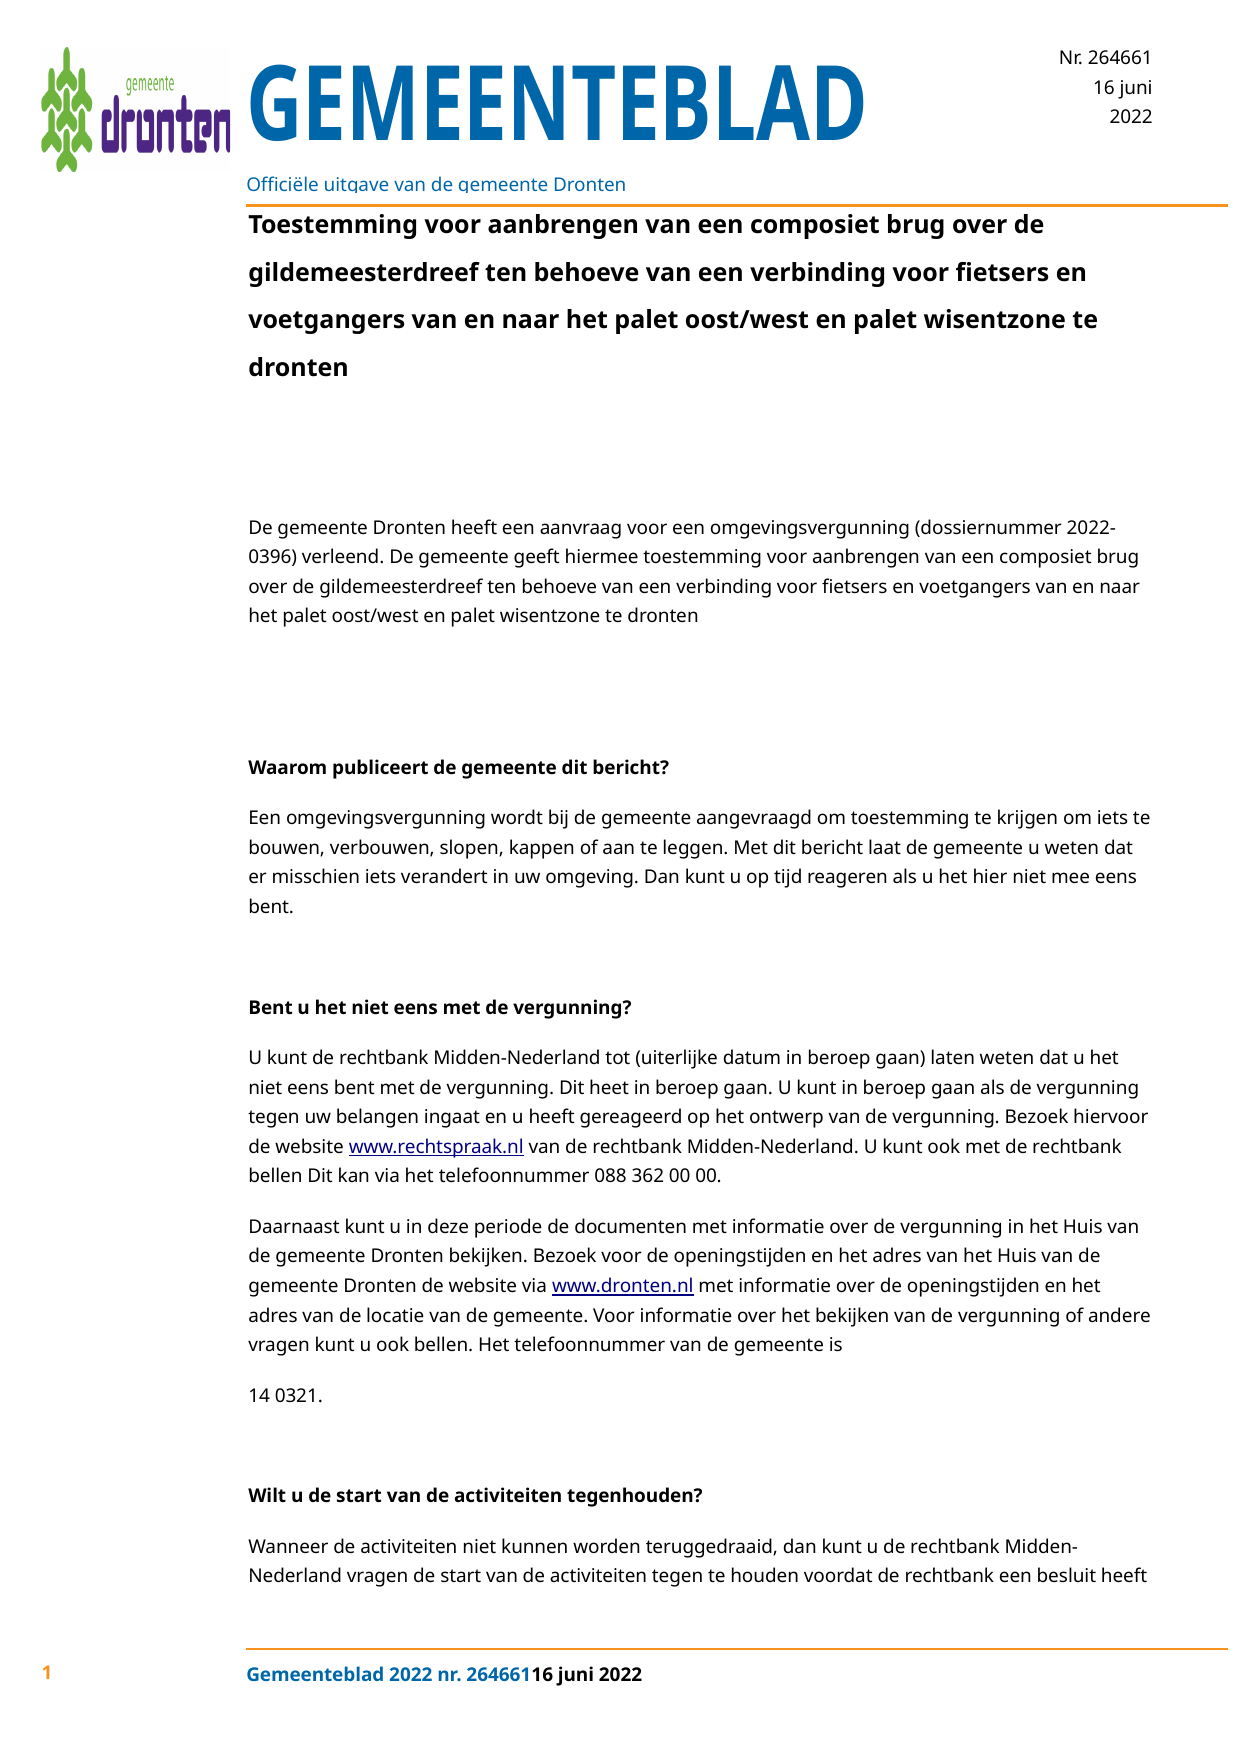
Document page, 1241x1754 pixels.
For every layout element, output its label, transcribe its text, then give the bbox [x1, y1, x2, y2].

text De gemeente Dronten heeft een aanvraag voor een omgevingsvergunning (dossiernummer 2022-0396) verleend. De gemeente geeft hiermee toestemming voor aanbrengen van een composiet brug over de gildemeesterdreef ten behoeve van een verbinding voor fietsers en voetgangers van en naar het palet oost/west en palet wisentzone te dronten [248, 514, 1152, 628]
text Bent u het niet eens met de vergunning? [248, 994, 1152, 1020]
picture [41, 47, 231, 172]
text Toestemming voor aanbrengen van een composiet brug over de gildemeesterdreef ten behoeve van een verbinding voor fietsers en voetgangers van en naar het palet oost/west en palet wisentzone te dronten [248, 207, 1152, 384]
text Een omgevingsvergunning wordt bij de gemeente aangevraagd om toestemming te krijgen om iets te bouwen, verbouwen, slopen, kappen of aan te leggen. Met dit bericht laat de gemeente u weten dat er misschien iets verandert in uw omgeving. Dan kunt u op tijd reageren als u het hier niet mee eens bent. [248, 804, 1152, 919]
text Wanneer de activiteiten niet kunnen worden teruggedraaid, dan kunt u de rechtbank Midden-Nederland vragen de start van de activiteiten tegen te houden voordat de rechtbank een besluit heeft [248, 1533, 1152, 1588]
text 14 0321. [248, 1382, 1152, 1408]
text Daarnaast kunt u in deze periode de documenten met informatie over de vergunning in het Huis van de gemeente Dronten bekijken. Bezoek voor de openingstijden en het adres van het Huis van de gemeente Dronten de website via www.dronten.nl met informatie over de openingstijden en het adres van de locatie van de gemeente. Voor informatie over het bekijken van de vergunning of andere vragen kunt u ook bellen. Het telefoonnummer van de gemeente is [248, 1213, 1152, 1357]
text Waarom publiceert de gemeente dit bericht? [248, 754, 1152, 780]
text U kunt de rechtbank Midden-Nederland tot (uiterlijke datum in beroep gaan) laten weten dat u het niet eens bent met de vergunning. Dit heet in beroep gaan. U kunt in beroep gaan als de vergunning tegen uw belangen ingaat en u heeft gereageerd op het ontwerp van de vergunning. Bezoek hiervoor de website www.rechtspraak.nl van de rechtbank Midden-Nederland. U kunt ook met de rechtbank bellen Dit kan via het telefoonnummer 088 362 00 00. [248, 1044, 1152, 1188]
text Wilt u de start van de activiteiten tegenhouden? [248, 1483, 1152, 1508]
